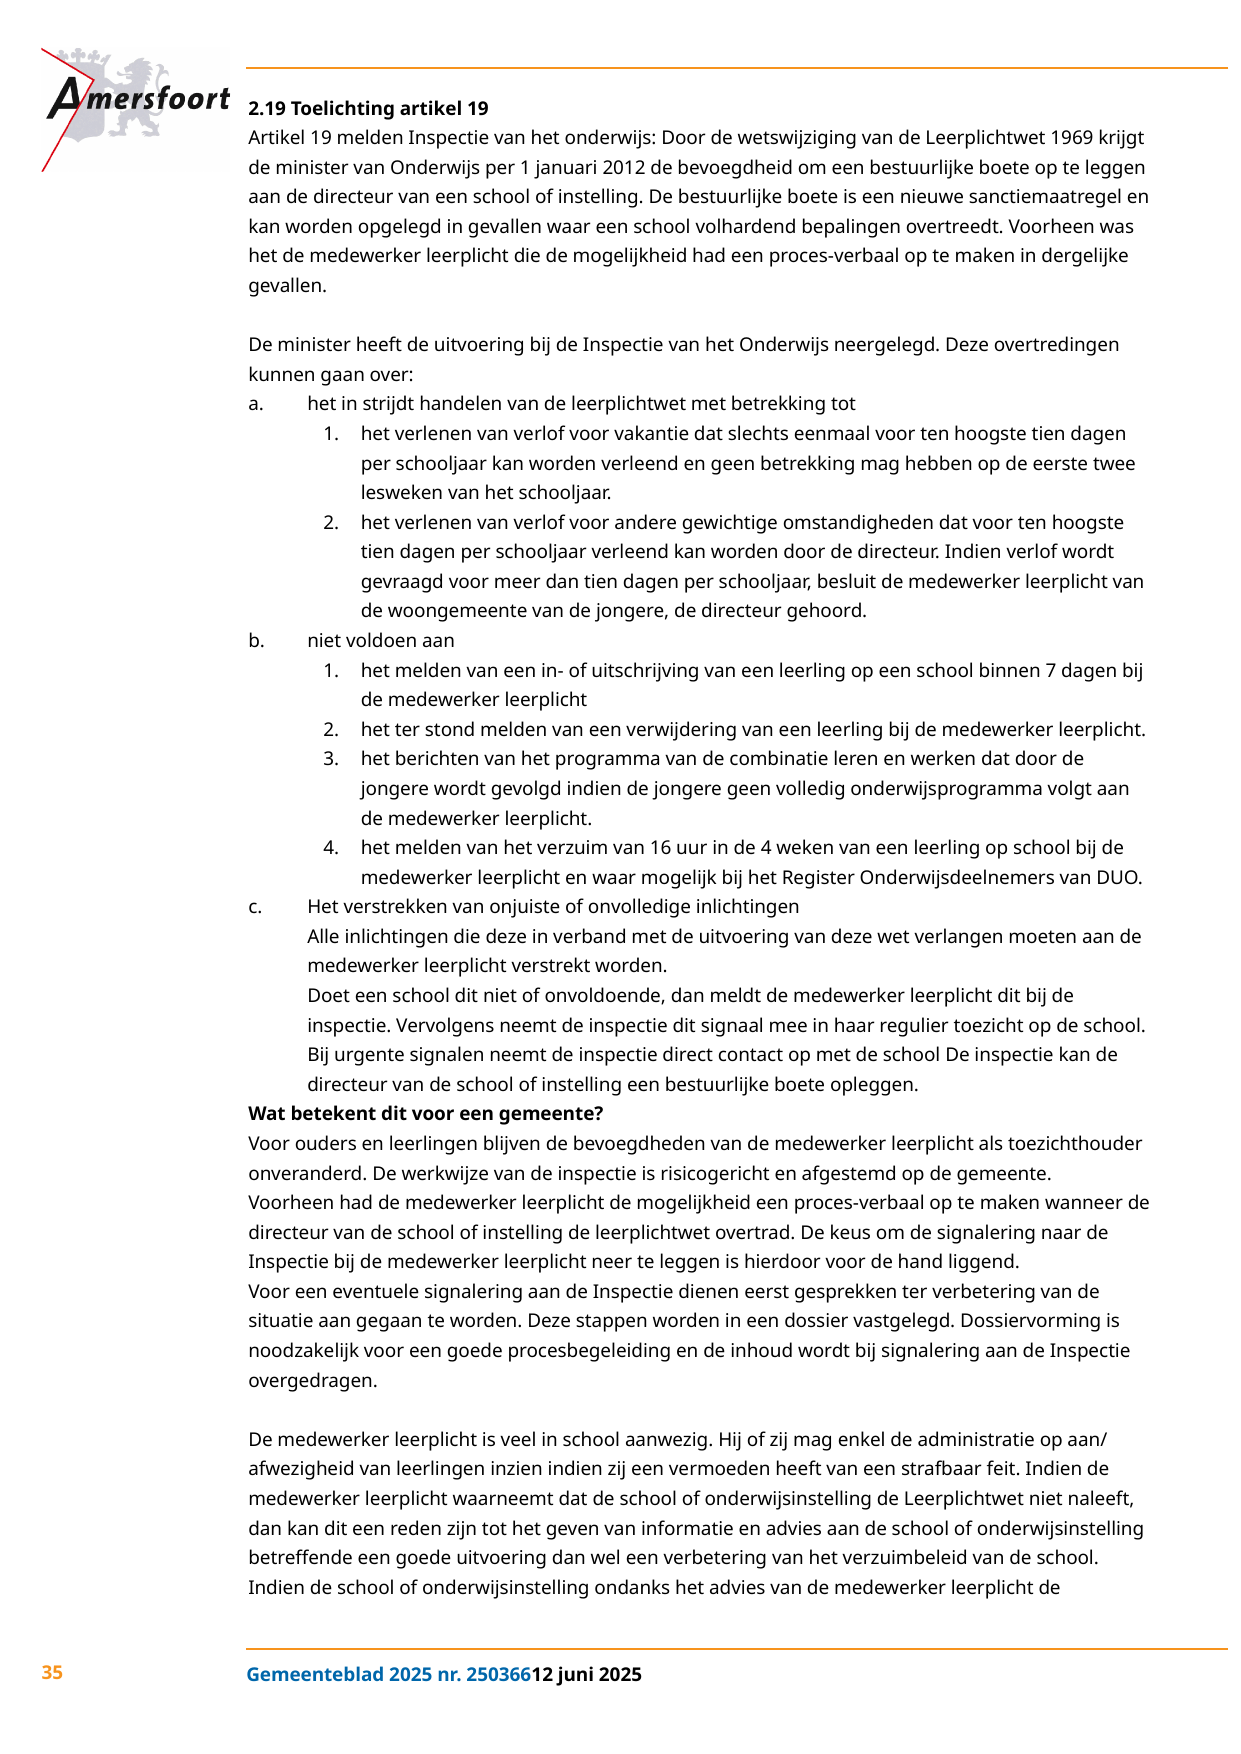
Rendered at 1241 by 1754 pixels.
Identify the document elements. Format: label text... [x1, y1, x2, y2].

list het melden van het verzuim van 16 uur in de 4 weken van een leerling op school bij de medewerker leerplicht en waar mogelijk bij het Register Onderwijsdeelnemers van DUO. [323, 834, 1152, 890]
picture [41, 47, 231, 172]
list Alle inlichtingen die deze in verband met de uitvoering van deze wet verlangen moeten aan de medewerker leerplicht verstrekt worden. [248, 923, 1152, 978]
text Voor ouders en leerlingen blijven de bevoegdheden van de medewerker leerplicht als toezichthouder onveranderd. De werkwijze van de inspectie is risicogericht en afgestemd op de gemeente. [248, 1130, 1152, 1186]
list het verlenen van verlof voor vakantie dat slechts eenmaal voor ten hoogste tien dagen per schooljaar kan worden verleend en geen betrekking mag hebben op de eerste twee lesweken van het schooljaar. [323, 420, 1152, 505]
list Doet een school dit niet of onvoldoende, dan meldt de medewerker leerplicht dit bij de inspectie. Vervolgens neemt de inspectie dit signaal mee in haar regulier toezicht op de school. Bij urgente signalen neemt de inspectie direct contact op met de school De inspectie kan de directeur van de school of instelling een bestuurlijke boete opleggen. [248, 982, 1152, 1097]
list Het verstrekken van onjuiste of onvolledige inlichtingen [248, 893, 1152, 919]
text Voor een eventuele signalering aan de Inspectie dienen eerst gesprekken ter verbetering van de situatie aan gegaan te worden. Deze stappen worden in een dossier vastgelegd. Dossiervorming is noodzakelijk voor een goede procesbegeleiding en de inhoud wordt bij signalering aan de Inspectie overgedragen. [248, 1278, 1152, 1393]
text De minister heeft de uitvoering bij de Inspectie van het Onderwijs neergelegd. Deze overtredingen kunnen gaan over: [248, 331, 1152, 387]
text Artikel 19 melden Inspectie van het onderwijs: Door de wetswijziging van de Leerplichtwet 1969 krijgt de minister van Onderwijs per 1 januari 2012 de bevoegdheid om een bestuurlijke boete op te leggen aan de directeur van een school of instelling. De bestuurlijke boete is een nieuwe sanctiemaatregel en kan worden opgelegd in gevallen waar een school volhardend bepalingen overtreedt. Voorheen was het de medewerker leerplicht die de mogelijkheid had een proces-verbaal op te maken in dergelijke gevallen. [248, 124, 1152, 298]
list niet voldoen aan [248, 627, 1152, 653]
text 2.19 Toelichting artikel 19 [248, 95, 1152, 121]
list het berichten van het programma van de combinatie leren en werken dat door de jongere wordt gevolgd indien de jongere geen volledig onderwijsprogramma volgt aan de medewerker leerplicht. [323, 746, 1152, 831]
list het verlenen van verlof voor andere gewichtige omstandigheden dat voor ten hoogste tien dagen per schooljaar verleend kan worden door de directeur. Indien verlof wordt gevraagd voor meer dan tien dagen per schooljaar, besluit de medewerker leerplicht van de woongemeente van de jongere, de directeur gehoord. [323, 509, 1152, 623]
list het ter stond melden van een verwijdering van een leerling bij de medewerker leerplicht. [323, 716, 1152, 742]
list het melden van een in- of uitschrijving van een leerling op een school binnen 7 dagen bij de medewerker leerplicht [323, 657, 1152, 712]
text Voorheen had de medewerker leerplicht de mogelijkheid een proces-verbaal op te maken wanneer de directeur van de school of instelling de leerplichtwet overtrad. De keus om de signalering naar de Inspectie bij de medewerker leerplicht neer te leggen is hierdoor voor de hand liggend. [248, 1189, 1152, 1274]
text De medewerker leerplicht is veel in school aanwezig. Hij of zij mag enkel de administratie op aan/ afwezigheid van leerlingen inzien indien zij een vermoeden heeft van een strafbaar feit. Indien de medewerker leerplicht waarneemt dat de school of onderwijsinstelling de Leerplichtwet niet naleeft, dan kan dit een reden zijn tot het geven van informatie en advies aan de school of onderwijsinstelling betreffende een goede uitvoering dan wel een verbetering van het verzuimbeleid van de school. Indien de school of onderwijsinstelling ondanks het advies van de medewerker leerplicht de [248, 1426, 1152, 1600]
text Wat betekent dit voor een gemeente? [248, 1101, 1152, 1126]
list het in strijdt handelen van de leerplichtwet met betrekking tot [248, 391, 1152, 416]
